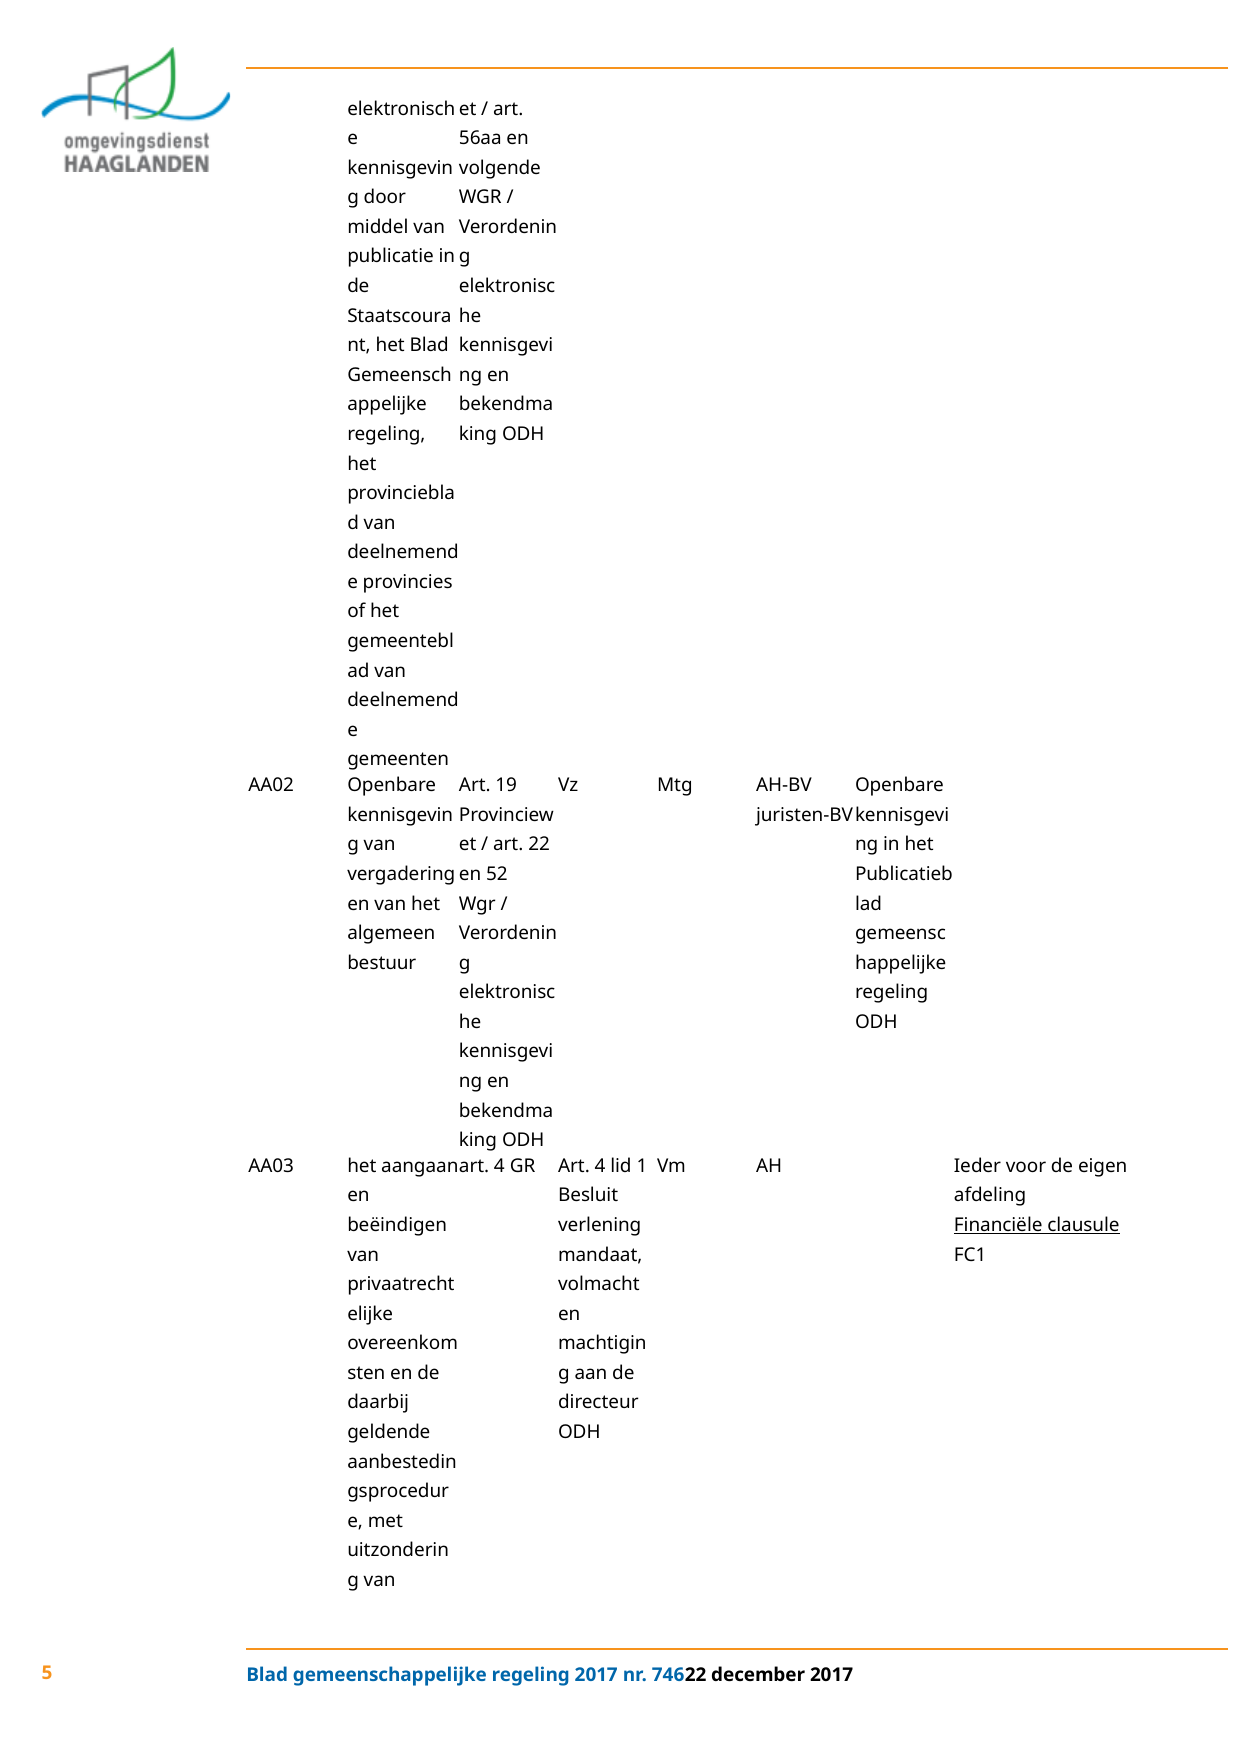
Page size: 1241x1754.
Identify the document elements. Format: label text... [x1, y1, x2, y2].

table_cell [855, 1152, 954, 1592]
table_cell AA02 [248, 771, 347, 1152]
table_cell Ieder voor de eigen afdeling Financiële clausule FC1 [954, 1152, 1152, 1592]
table_cell et / art. 56aa en volgende WGR / Verordening elektronische kennisgeving en bekendmaking ODH [459, 95, 558, 771]
table_cell Mtg [657, 771, 756, 1152]
table_cell Vz [558, 771, 657, 1152]
table_cell Vm [657, 1152, 756, 1592]
table_cell AH [756, 1152, 855, 1592]
table_cell Art. 4 lid 1 Besluit verlening mandaat, volmacht en machtiging aan de directeur ODH [558, 1152, 657, 1592]
table_cell [855, 95, 954, 771]
table_cell [954, 771, 1152, 1152]
table_cell elektronische kennisgeving door middel van publicatie in de Staatscourant, het Blad Gemeenschappelijke regeling, het provincieblad van deelnemende provincies of het gemeenteblad van deelnemende gemeenten [347, 95, 459, 771]
table_cell art. 4 GR [459, 1152, 558, 1592]
table_cell AH-BV juristen-BV [756, 771, 855, 1152]
table_cell [558, 95, 657, 771]
table_cell het aangaan en beëindigen van privaatrechtelijke overeenkomsten en de daarbij geldende aanbestedingsprocedure, met uitzondering van [347, 1152, 459, 1592]
table_cell Openbare kennisgeving van vergaderingen van het algemeen bestuur [347, 771, 459, 1152]
table_cell [756, 95, 855, 771]
table_cell [248, 95, 347, 771]
picture [41, 47, 231, 172]
table_cell Openbare kennisgeving in het Publicatieblad gemeenschappelijke regeling ODH [855, 771, 954, 1152]
table_cell Art. 19 Provinciewet / art. 22 en 52 Wgr / Verordening elektronische kennisgeving en bekendmaking ODH [459, 771, 558, 1152]
table_cell AA03 [248, 1152, 347, 1592]
table_cell [657, 95, 756, 771]
table_cell [954, 95, 1152, 771]
